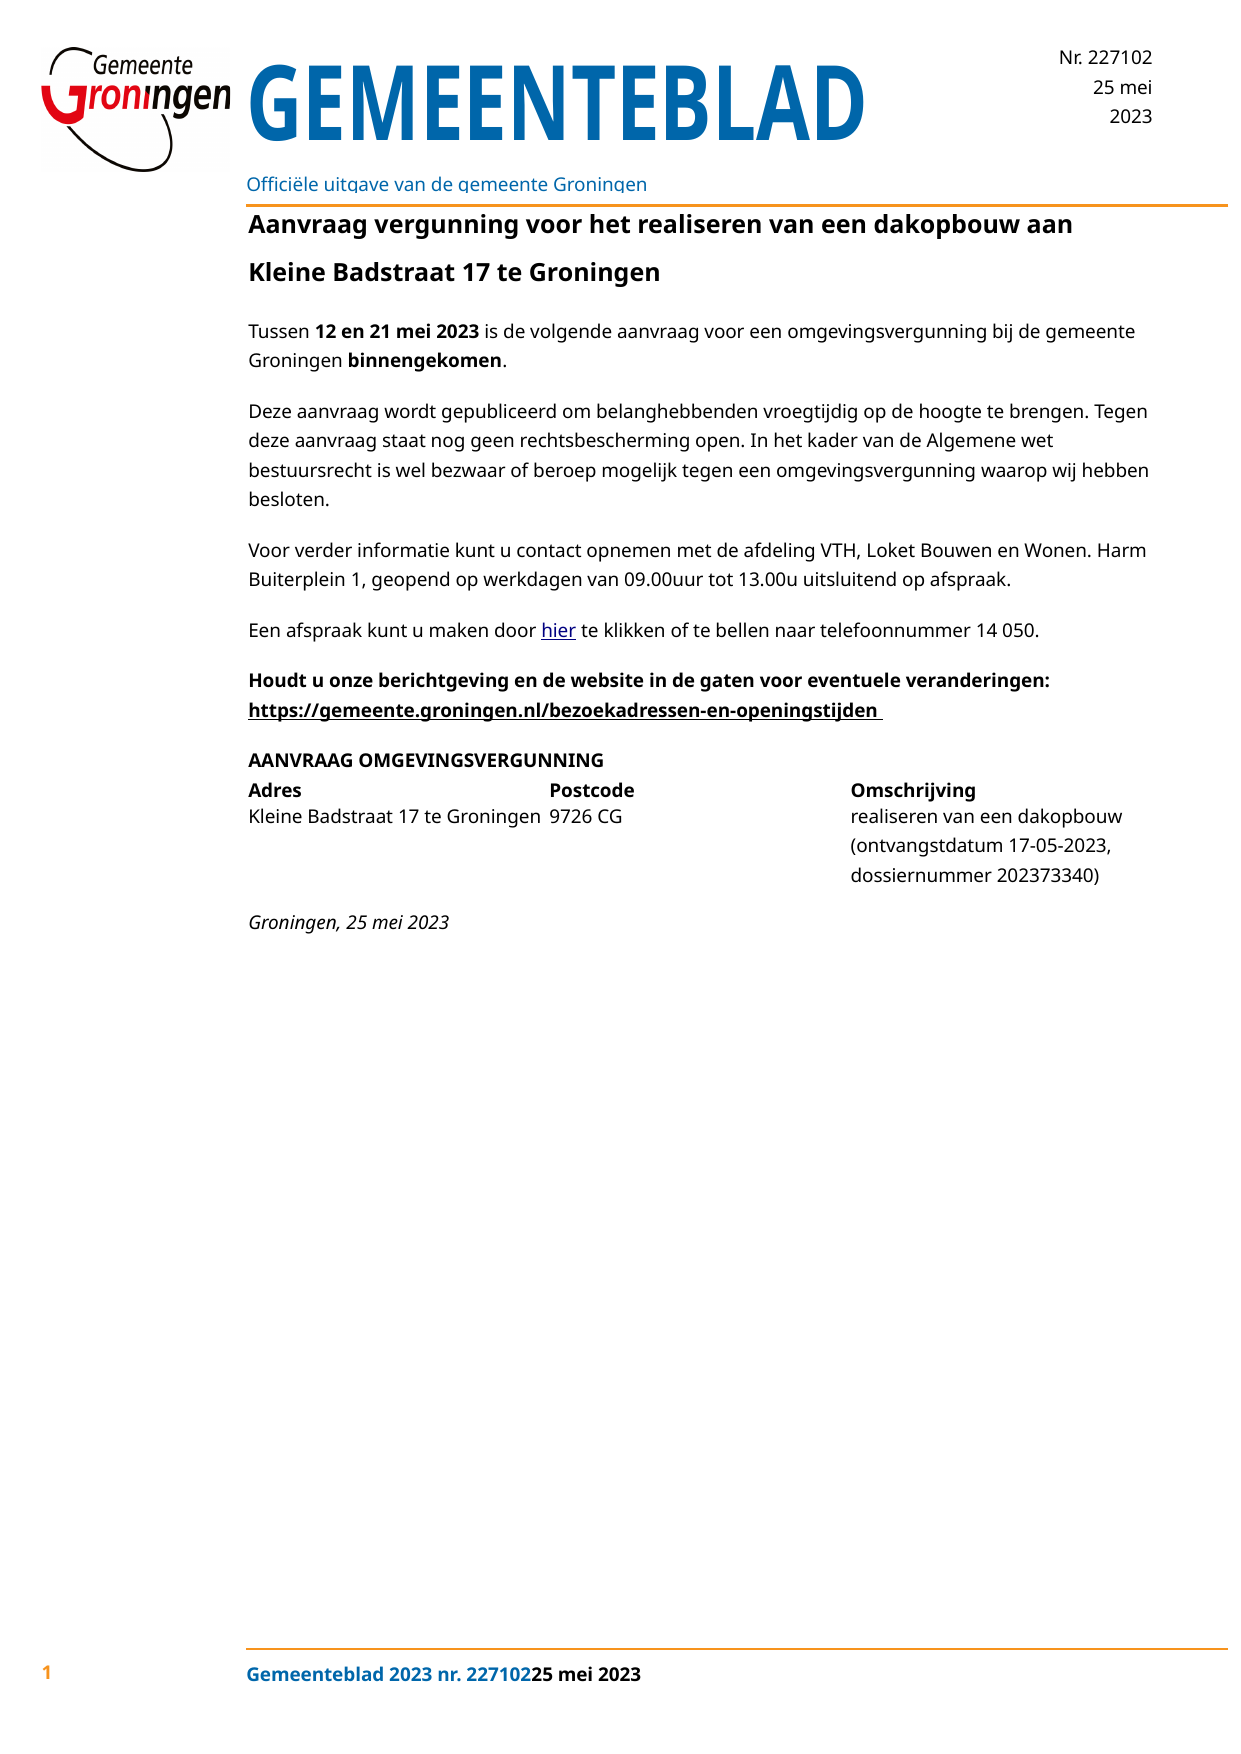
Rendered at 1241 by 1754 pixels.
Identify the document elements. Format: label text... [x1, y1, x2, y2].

text Deze aanvraag wordt gepubliceerd om belanghebbenden vroegtijdig op de hoogte te brengen. Tegen deze aanvraag staat nog geen rechtsbescherming open. In het kader van de Algemene wet bestuursrecht is wel bezwaar of beroep mogelijk tegen een omgevingsvergunning waarop wij hebben besloten. [248, 398, 1152, 512]
text Aanvraag vergunning voor het realiseren van een dakopbouw aan Kleine Badstraat 17 te Groningen [248, 207, 1152, 288]
table_cell 9726 CG [549, 803, 850, 888]
table_header Omschrijving [850, 777, 1152, 803]
text Houdt u onze berichtgeving en de website in de gaten voor eventuele veranderingen: https://gemeente.groningen.nl/bezoekadressen-en-openingstijden [248, 667, 1152, 723]
text Tussen 12 en 21 mei 2023 is de volgende aanvraag voor een omgevingsvergunning bij de gemeente Groningen binnengekomen. [248, 318, 1152, 373]
table_cell Kleine Badstraat 17 te Groningen [248, 803, 549, 888]
table_header Postcode [549, 777, 850, 803]
text Groningen, 25 mei 2023 [248, 909, 1152, 935]
table_header Adres [248, 777, 549, 803]
table_cell realiseren van een dakopbouw (ontvangstdatum 17-05-2023, dossiernummer 202373340) [850, 803, 1152, 888]
text Voor verder informatie kunt u contact opnemen met de afdeling VTH, Loket Bouwen en Wonen. Harm Buiterplein 1, geopend op werkdagen van 09.00uur tot 13.00u uitsluitend op afspraak. [248, 537, 1152, 592]
text AANVRAAG OMGEVINGSVERGUNNING [248, 747, 1152, 773]
picture [41, 47, 231, 172]
text Een afspraak kunt u maken door hier te klikken of te bellen naar telefoonnummer 14 050. [248, 617, 1152, 643]
